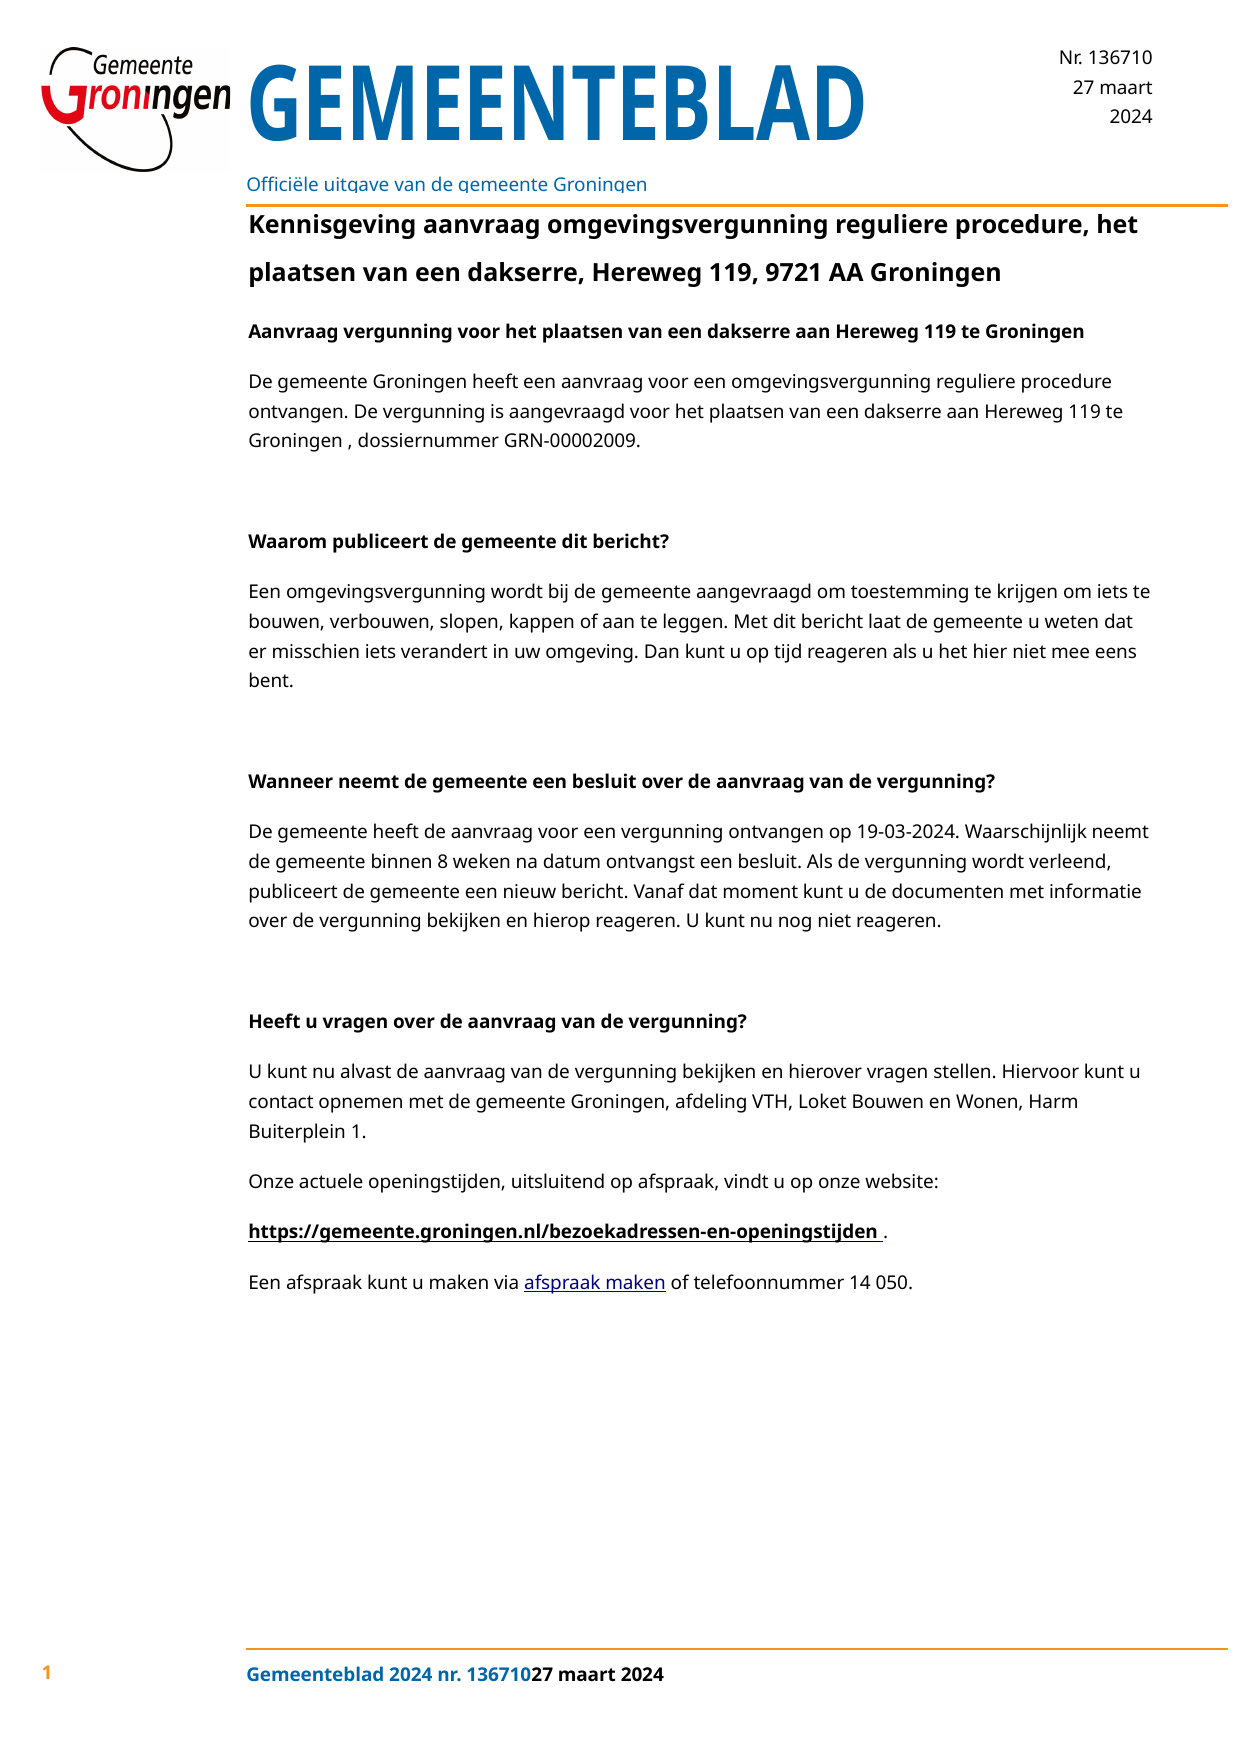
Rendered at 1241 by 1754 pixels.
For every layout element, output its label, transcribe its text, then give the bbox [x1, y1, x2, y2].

text Een afspraak kunt u maken via afspraak maken of telefoonnummer 14 050. [248, 1269, 1152, 1295]
text Wanneer neemt de gemeente een besluit over de aanvraag van de vergunning? [248, 768, 1152, 794]
text De gemeente Groningen heeft een aanvraag voor een omgevingsvergunning reguliere procedure ontvangen. De vergunning is aangevraagd voor het plaatsen van een dakserre aan Hereweg 119 te Groningen , dossiernummer GRN-00002009. [248, 368, 1152, 453]
text U kunt nu alvast de aanvraag van de vergunning bekijken en hierover vragen stellen. Hiervoor kunt u contact opnemen met de gemeente Groningen, afdeling VTH, Loket Bouwen en Wonen, Harm Buiterplein 1. [248, 1059, 1152, 1144]
text Kennisgeving aanvraag omgevingsvergunning reguliere procedure, het plaatsen van een dakserre, Hereweg 119, 9721 AA Groningen [248, 207, 1152, 288]
text Onze actuele openingstijden, uitsluitend op afspraak, vindt u op onze website: [248, 1168, 1152, 1194]
text Een omgevingsvergunning wordt bij de gemeente aangevraagd om toestemming te krijgen om iets te bouwen, verbouwen, slopen, kappen of aan te leggen. Met dit bericht laat de gemeente u weten dat er misschien iets verandert in uw omgeving. Dan kunt u op tijd reageren als u het hier niet mee eens bent. [248, 579, 1152, 693]
text https://gemeente.groningen.nl/bezoekadressen-en-openingstijden . [248, 1219, 1152, 1244]
text Waarom publiceert de gemeente dit bericht? [248, 528, 1152, 554]
text Aanvraag vergunning voor het plaatsen van een dakserre aan Hereweg 119 te Groningen [248, 318, 1152, 344]
picture [41, 47, 231, 172]
text De gemeente heeft de aanvraag voor een vergunning ontvangen op 19-03-2024. Waarschijnlijk neemt de gemeente binnen 8 weken na datum ontvangst een besluit. Als de vergunning wordt verleend, publiceert de gemeente een nieuw bericht. Vanaf dat moment kunt u de documenten met informatie over de vergunning bekijken en hierop reageren. U kunt nu nog niet reageren. [248, 819, 1152, 933]
text Heeft u vragen over de aanvraag van de vergunning? [248, 1008, 1152, 1034]
